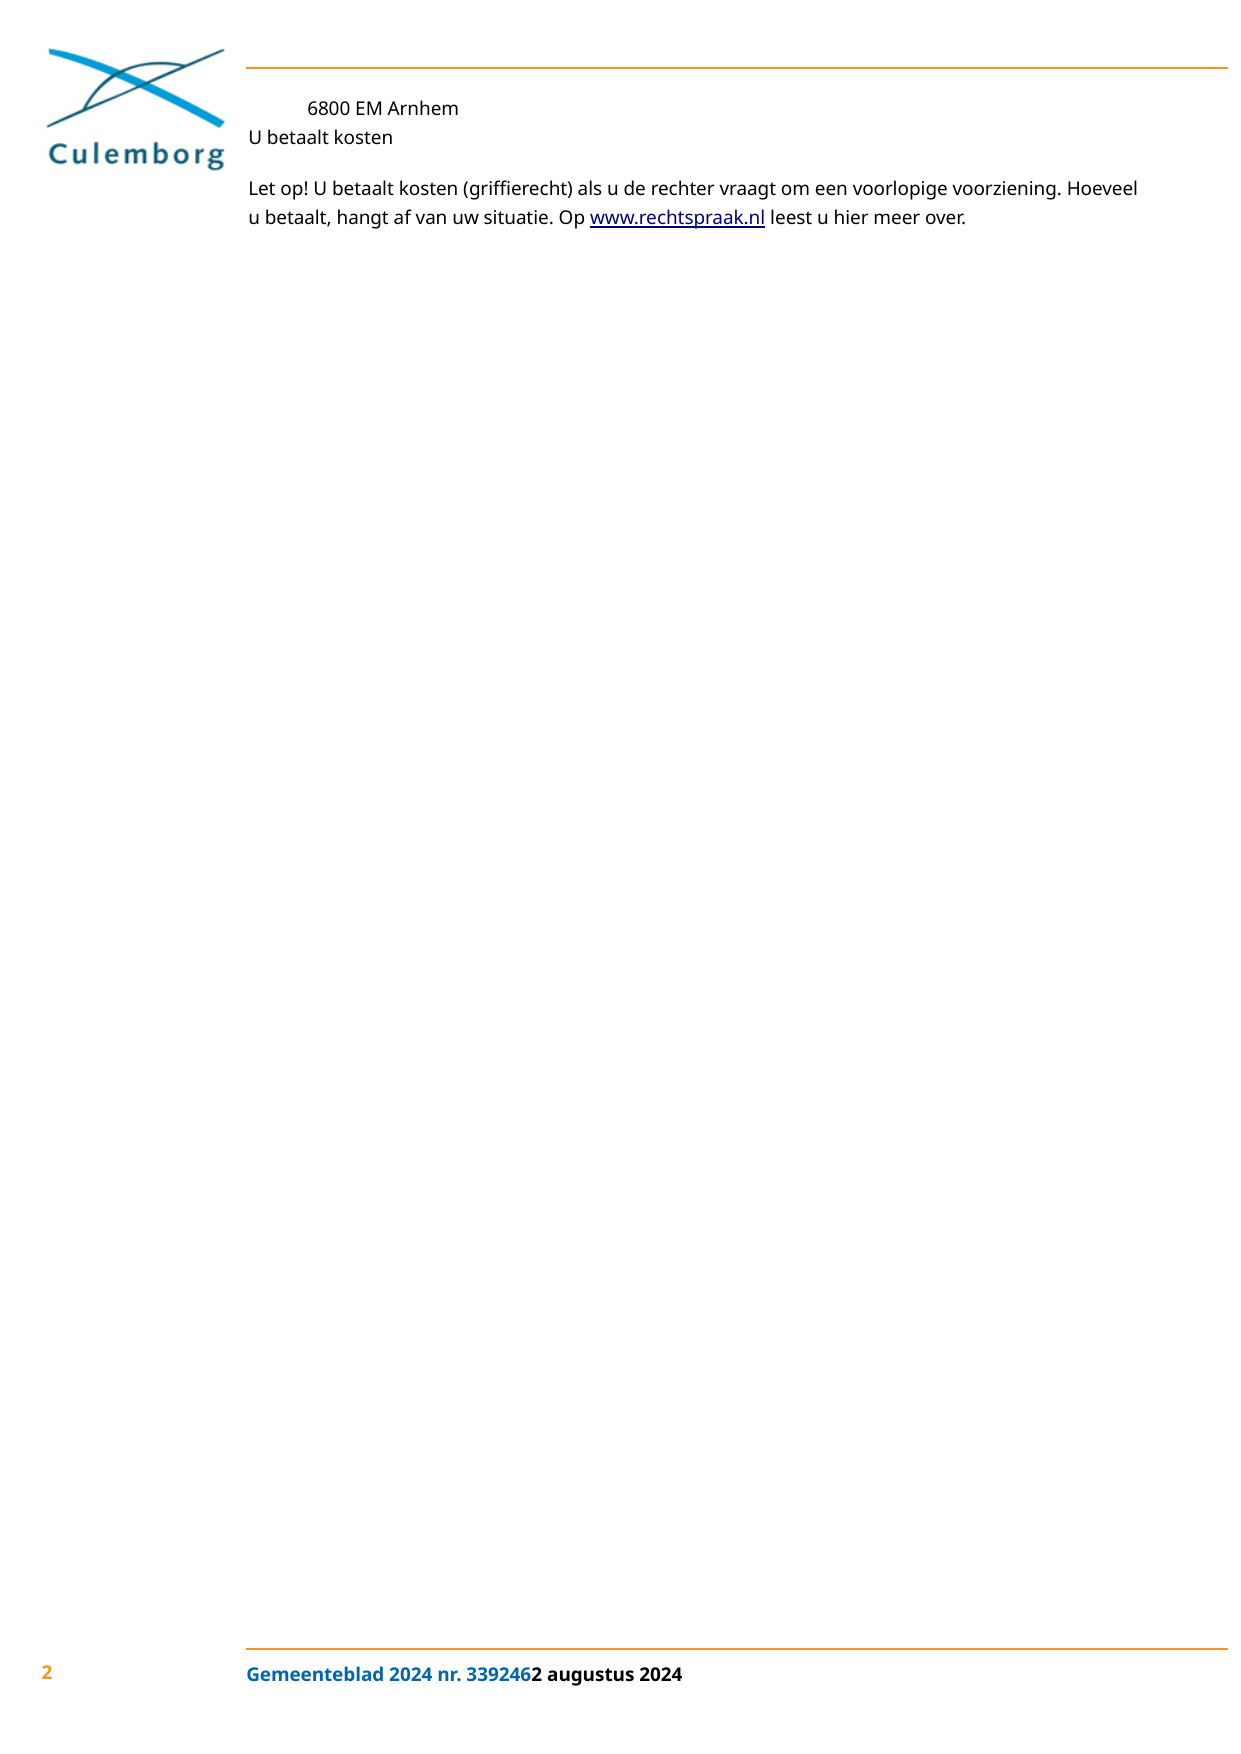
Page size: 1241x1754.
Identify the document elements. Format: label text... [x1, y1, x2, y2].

list 6800 EM Arnhem [248, 95, 1152, 121]
text U betaalt kosten [248, 124, 1152, 150]
text Let op! U betaalt kosten (griffierecht) als u de rechter vraagt om een voorlopige voorziening. Hoeveel u betaalt, hangt af van uw situatie. Op www.rechtspraak.nl leest u hier meer over. [248, 175, 1152, 230]
picture [41, 47, 231, 172]
